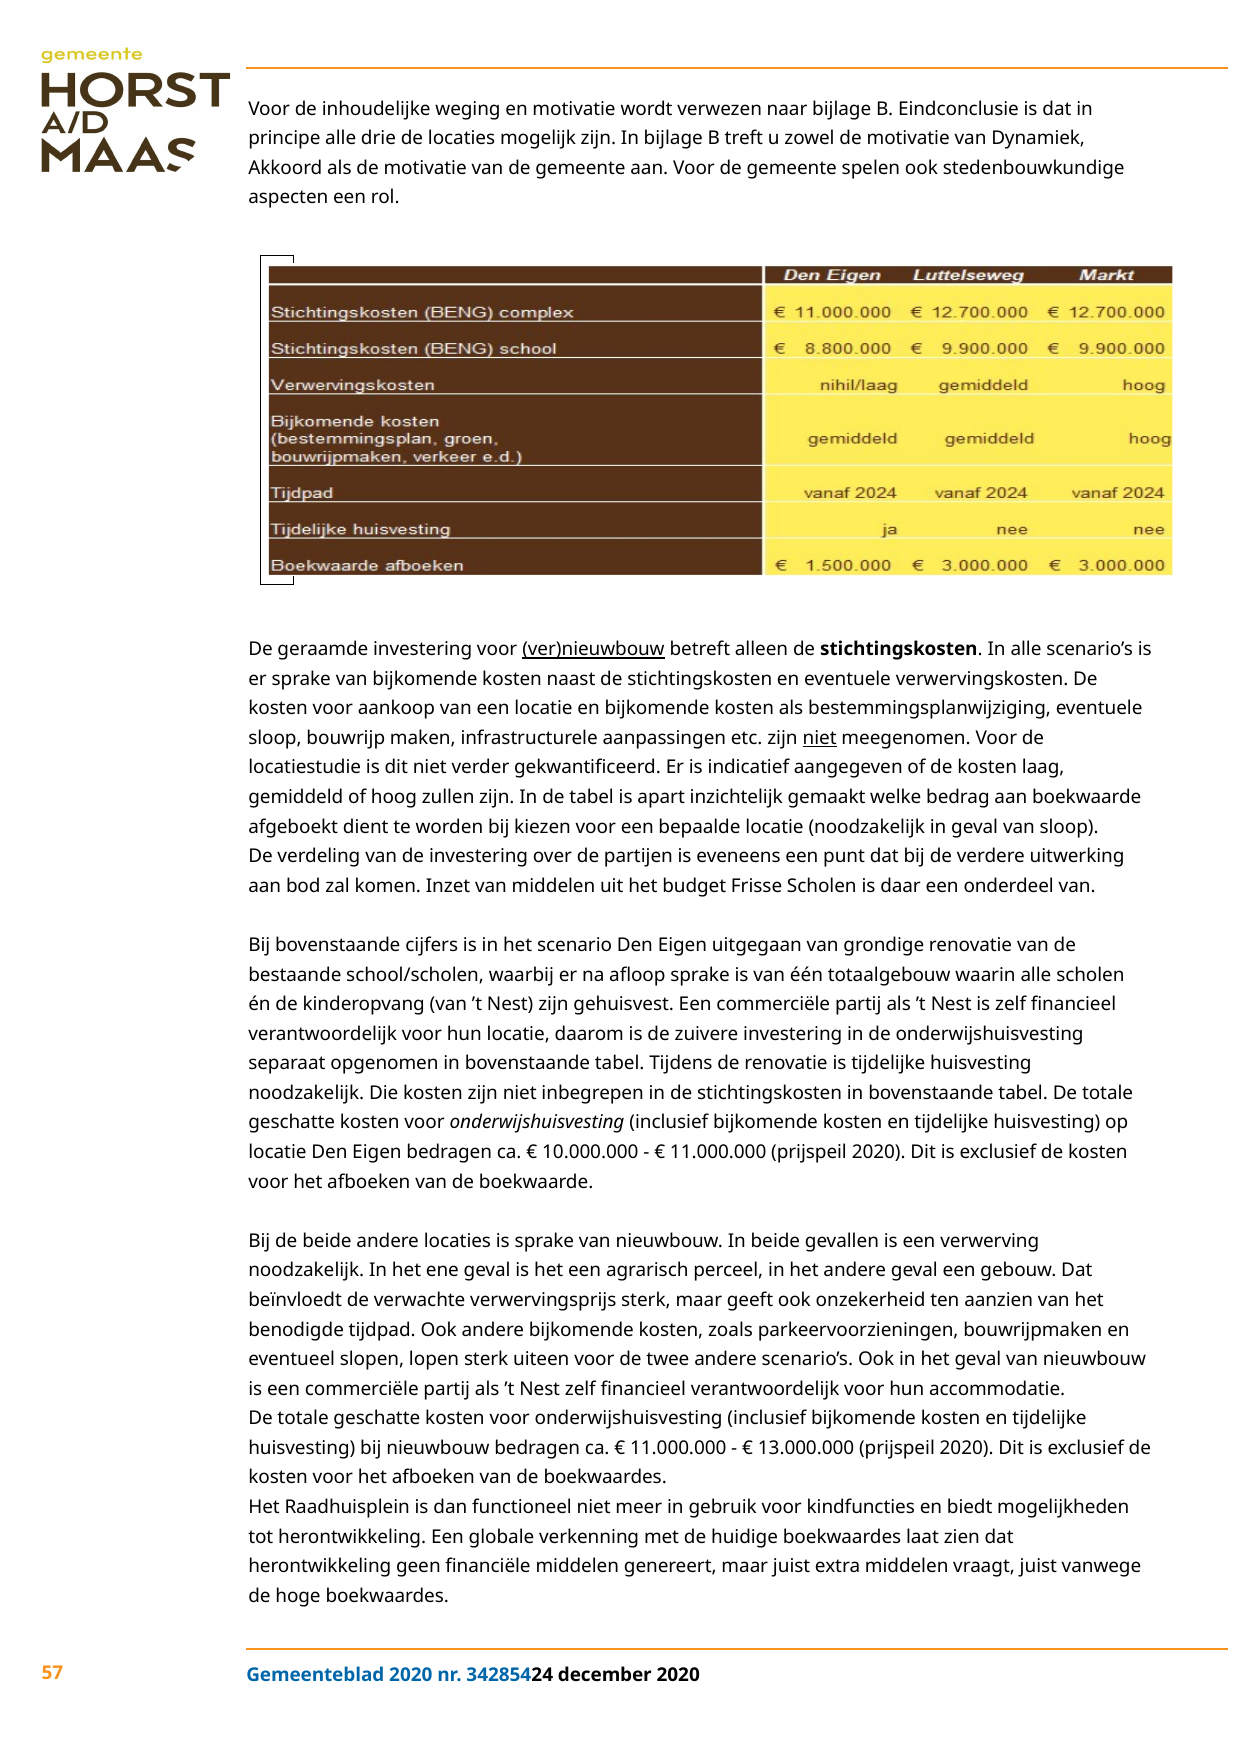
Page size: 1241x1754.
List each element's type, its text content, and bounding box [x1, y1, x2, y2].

text Voor de inhoudelijke weging en motivatie wordt verwezen naar bijlage B. Eindconclusie is dat in principe alle drie de locaties mogelijk zijn. In bijlage B treft u zowel de motivatie van Dynamiek, Akkoord als de motivatie van de gemeente aan. Voor de gemeente spelen ook stedenbouwkundige aspecten een rol. [248, 95, 1152, 209]
text De geraamde investering voor (ver)nieuwbouw betreft alleen de stichtingskosten. In alle scenario’s is er sprake van bijkomende kosten naast de stichtingskosten en eventuele verwervingskosten. De kosten voor aankoop van een locatie en bijkomende kosten als bestemmingsplanwijziging, eventuele sloop, bouwrijp maken, infrastructurele aanpassingen etc. zijn niet meegenomen. Voor de locatiestudie is dit niet verder gekwantificeerd. Er is indicatief aangegeven of de kosten laag, gemiddeld of hoog zullen zijn. In de tabel is apart inzichtelijk gemaakt welke bedrag aan boekwaarde afgeboekt dient te worden bij kiezen voor een bepaalde locatie (noodzakelijk in geval van sloop). [248, 635, 1152, 839]
text De verdeling van de investering over de partijen is eveneens een punt dat bij de verdere uitwerking aan bod zal komen. Inzet van middelen uit het budget Frisse Scholen is daar een onderdeel van. [248, 842, 1152, 898]
text De totale geschatte kosten voor onderwijshuisvesting (inclusief bijkomende kosten en tijdelijke huisvesting) bij nieuwbouw bedragen ca. € 11.000.000 - € 13.000.000 (prijspeil 2020). Dit is exclusief de kosten voor het afboeken van de boekwaardes. [248, 1404, 1152, 1489]
picture [41, 47, 231, 172]
text Bij bovenstaande cijfers is in het scenario Den Eigen uitgegaan van grondige renovatie van de bestaande school/scholen, waarbij er na afloop sprake is van één totaalgebouw waarin alle scholen én de kinderopvang (van ’t Nest) zijn gehuisvest. Een commerciële partij als ’t Nest is zelf financieel verantwoordelijk voor hun locatie, daarom is de zuivere investering in de onderwijshuisvesting separaat opgenomen in bovenstaande tabel. Tijdens de renovatie is tijdelijke huisvesting noodzakelijk. Die kosten zijn niet inbegrepen in de stichtingskosten in bovenstaande tabel. De totale geschatte kosten voor onderwijshuisvesting (inclusief bijkomende kosten en tijdelijke huisvesting) op locatie Den Eigen bedragen ca. € 10.000.000 - € 11.000.000 (prijspeil 2020). Dit is exclusief de kosten voor het afboeken van de boekwaarde. [248, 931, 1152, 1194]
picture [268, 263, 1173, 576]
text Het Raadhuisplein is dan functioneel niet meer in gebruik voor kindfuncties en biedt mogelijkheden tot herontwikkeling. Een globale verkenning met de huidige boekwaardes laat zien dat herontwikkeling geen financiële middelen genereert, maar juist extra middelen vraagt, juist vanwege de hoge boekwaardes. [248, 1493, 1152, 1608]
text Bij de beide andere locaties is sprake van nieuwbouw. In beide gevallen is een verwerving noodzakelijk. In het ene geval is het een agrarisch perceel, in het andere geval een gebouw. Dat beïnvloedt de verwachte verwervingsprijs sterk, maar geeft ook onzekerheid ten aanzien van het benodigde tijdpad. Ook andere bijkomende kosten, zoals parkeervoorzieningen, bouwrijpmaken en eventueel slopen, lopen sterk uiteen voor de twee andere scenario’s. Ook in het geval van nieuwbouw is een commerciële partij als ’t Nest zelf financieel verantwoordelijk voor hun accommodatie. [248, 1227, 1152, 1401]
